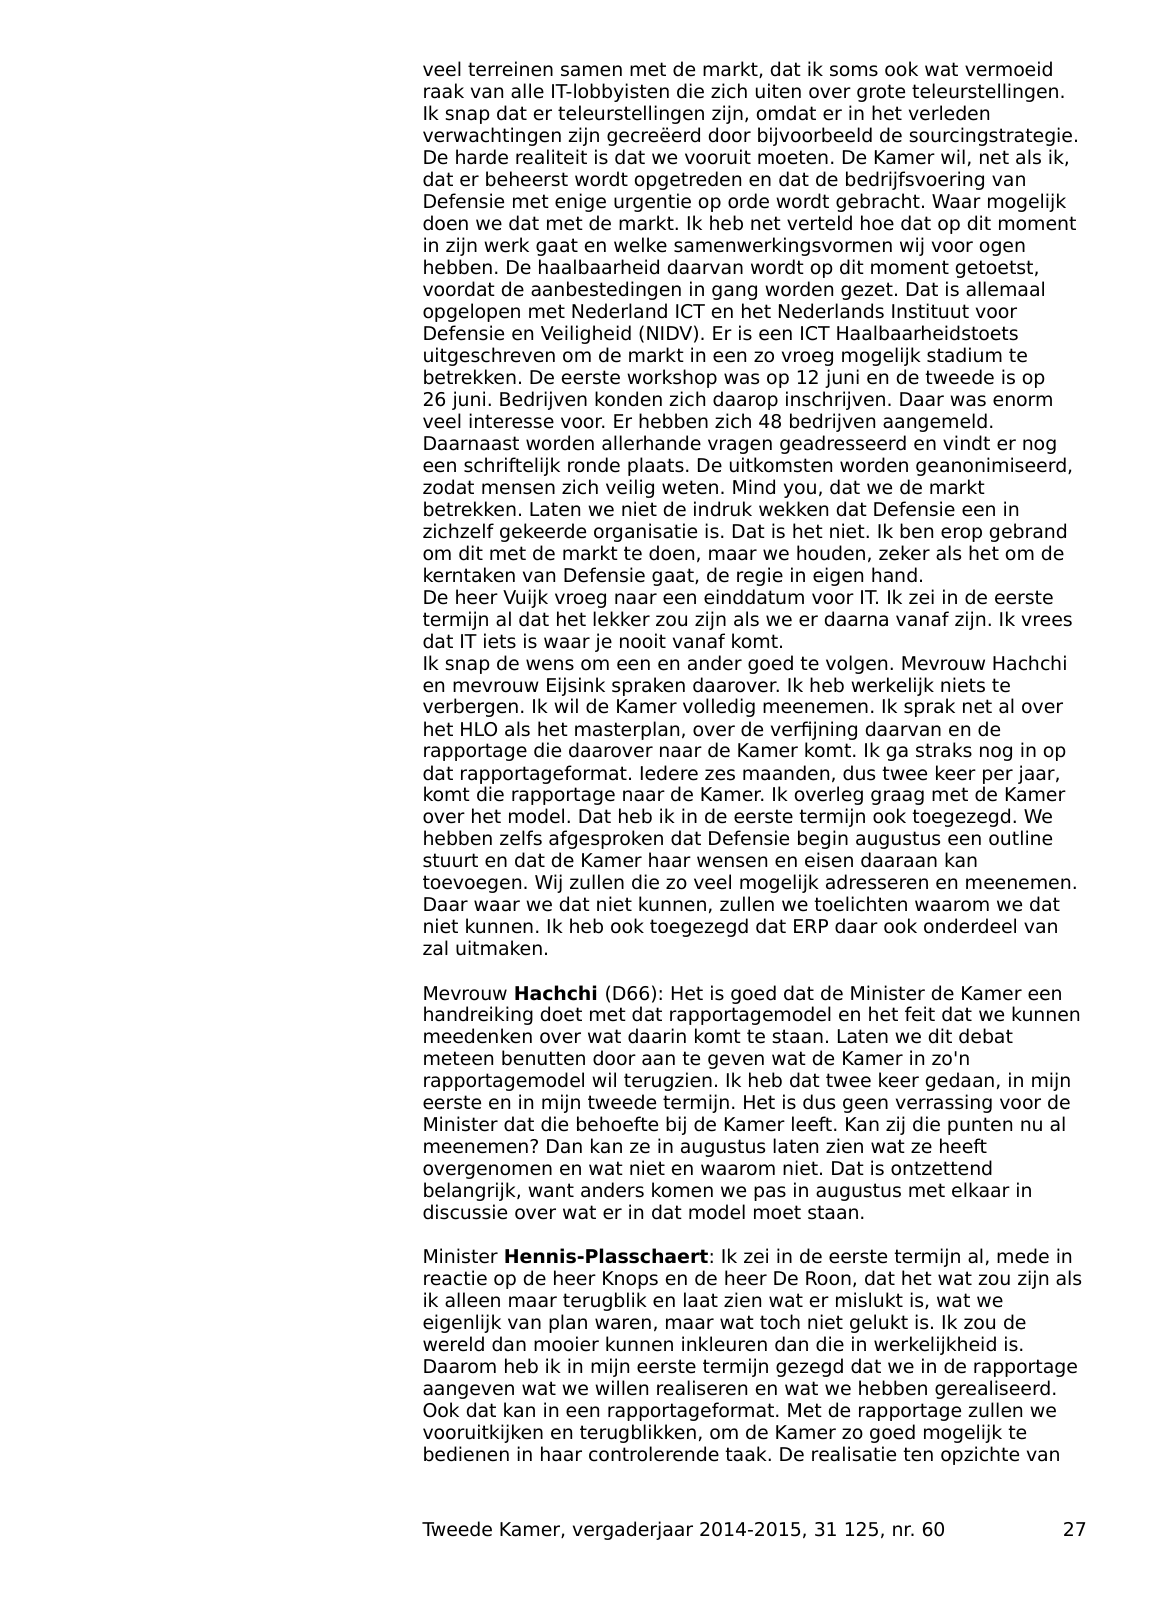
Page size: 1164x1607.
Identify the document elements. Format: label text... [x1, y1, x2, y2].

text veel terreinen samen met de markt, dat ik soms ook wat vermoeid raak van alle IT-lobbyisten die zich uiten over grote teleurstellingen. Ik snap dat er teleurstellingen zijn, omdat er in het verleden verwachtingen zijn gecreëerd door bijvoorbeeld de sourcingstrategie. De harde realiteit is dat we vooruit moeten. De Kamer wil, net als ik, dat er beheerst wordt opgetreden en dat de bedrijfsvoering van Defensie met enige urgentie op orde wordt gebracht. Waar mogelijk doen we dat met de markt. Ik heb net verteld hoe dat op dit moment in zijn werk gaat en welke samenwerkingsvormen wij voor ogen hebben. De haalbaarheid daarvan wordt op dit moment getoetst, voordat de aanbestedingen in gang worden gezet. Dat is allemaal opgelopen met Nederland ICT en het Nederlands Instituut voor Defensie en Veiligheid (NIDV). Er is een ICT Haalbaarheidstoets uitgeschreven om de markt in een zo vroeg mogelijk stadium te betrekken. De eerste workshop was op 12 juni en de tweede is op 26 juni. Bedrijven konden zich daarop inschrijven. Daar was enorm veel interesse voor. Er hebben zich 48 bedrijven aangemeld. Daarnaast worden allerhande vragen geadresseerd en vindt er nog een schriftelijk ronde plaats. De uitkomsten worden geanonimiseerd, zodat mensen zich veilig weten. Mind you, dat we de markt betrekken. Laten we niet de indruk wekken dat Defensie een in zichzelf gekeerde organisatie is. Dat is het niet. Ik ben erop gebrand om dit met de markt te doen, maar we houden, zeker als het om de kerntaken van Defensie gaat, de regie in eigen hand. [422, 59, 1087, 587]
text Ik snap de wens om een en ander goed te volgen. Mevrouw Hachchi en mevrouw Eijsink spraken daarover. Ik heb werkelijk niets te verbergen. Ik wil de Kamer volledig meenemen. Ik sprak net al over het HLO als het masterplan, over de verfijning daarvan en de rapportage die daarover naar de Kamer komt. Ik ga straks nog in op dat rapportageformat. Iedere zes maanden, dus twee keer per jaar, komt die rapportage naar de Kamer. Ik overleg graag met de Kamer over het model. Dat heb ik in de eerste termijn ook toegezegd. We hebben zelfs afgesproken dat Defensie begin augustus een outline stuurt en dat de Kamer haar wensen en eisen daaraan kan toevoegen. Wij zullen die zo veel mogelijk adresseren en meenemen. Daar waar we dat niet kunnen, zullen we toelichten waarom we dat niet kunnen. Ik heb ook toegezegd dat ERP daar ook onderdeel van zal uitmaken. [422, 652, 1087, 960]
text Minister Hennis-Plasschaert: Ik zei in de eerste termijn al, mede in reactie op de heer Knops en de heer De Roon, dat het wat zou zijn als ik alleen maar terugblik en laat zien wat er mislukt is, wat we eigenlijk van plan waren, maar wat toch niet gelukt is. Ik zou de wereld dan mooier kunnen inkleuren dan die in werkelijkheid is. Daarom heb ik in mijn eerste termijn gezegd dat we in de rapportage aangeven wat we willen realiseren en wat we hebben gerealiseerd. Ook dat kan in een rapportageformat. Met de rapportage zullen we vooruitkijken en terugblikken, om de Kamer zo goed mogelijk te bedienen in haar controlerende taak. De realisatie ten opzichte van [422, 1246, 1087, 1466]
text De heer Vuijk vroeg naar een einddatum voor IT. Ik zei in de eerste termijn al dat het lekker zou zijn als we er daarna vanaf zijn. Ik vrees dat IT iets is waar je nooit vanaf komt. [422, 587, 1087, 652]
text Mevrouw Hachchi (D66): Het is goed dat de Minister de Kamer een handreiking doet met dat rapportagemodel en het feit dat we kunnen meedenken over wat daarin komt te staan. Laten we dit debat meteen benutten door aan te geven wat de Kamer in zo'n rapportagemodel wil terugzien. Ik heb dat twee keer gedaan, in mijn eerste en in mijn tweede termijn. Het is dus geen verrassing voor de Minister dat die behoefte bij de Kamer leeft. Kan zij die punten nu al meenemen? Dan kan ze in augustus laten zien wat ze heeft overgenomen en wat niet en waarom niet. Dat is ontzettend belangrijk, want anders komen we pas in augustus met elkaar in discussie over wat er in dat model moet staan. [422, 982, 1087, 1224]
